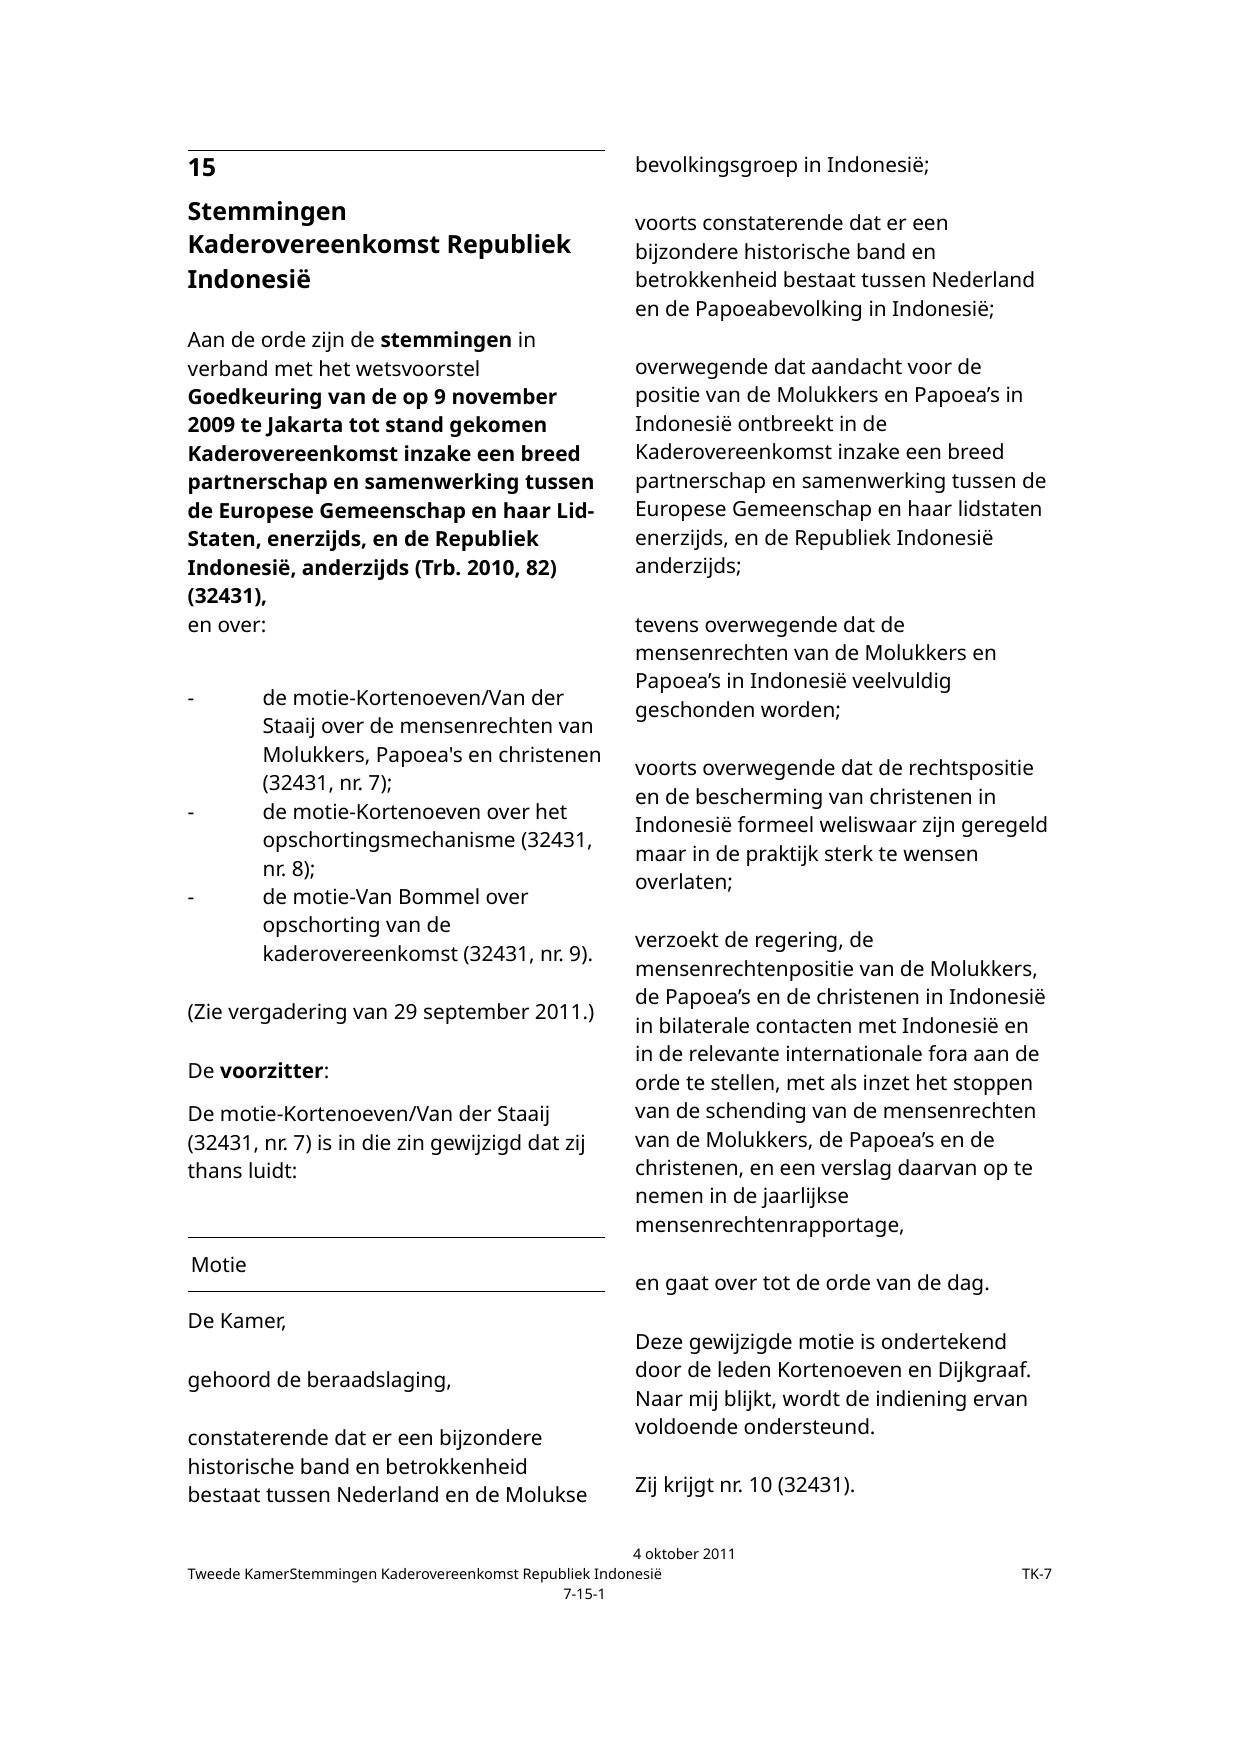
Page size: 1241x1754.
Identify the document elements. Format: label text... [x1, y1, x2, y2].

text Deze gewijzigde motie is ondertekend door de leden Kortenoeven en Dijkgraaf. Naar mij blijkt, wordt de indiening ervan voldoende ondersteund. [635, 1327, 1053, 1441]
text verzoekt de regering, de mensenrechtenpositie van de Molukkers, de Papoea’s en de christenen in Indonesië in bilaterale contacten met Indonesië en in de relevante internationale fora aan de orde te stellen, met als inzet het stoppen van de schending van de mensenrechten van de Molukkers, de Papoea’s en de christenen, en een verslag daarvan op te nemen in de jaarlijkse mensenrechtenrapportage, [635, 926, 1053, 1238]
text gehoord de beraadslaging, [187, 1365, 605, 1393]
text constaterende dat er een bijzondere historische band en betrokkenheid bestaat tussen Nederland en de Molukse [187, 1423, 605, 1509]
list de motie-Kortenoeven/Van der Staaij over de mensenrechten van Molukkers, Papoea's en christenen (32431, nr. 7); [187, 683, 605, 797]
text De Kamer, [187, 1307, 605, 1335]
text voorts overwegende dat de rechtspositie en de bescherming van christenen in Indonesië formeel weliswaar zijn geregeld maar in de praktijk sterk te wensen overlaten; [635, 753, 1053, 896]
text Aan de orde zijn de stemmingen in verband met het wetsvoorstel Goedkeuring van de op 9 november 2009 te Jakarta tot stand gekomen Kaderovereenkomst inzake een breed partnerschap en samenwerking tussen de Europese Gemeenschap en haar Lid-Staten, enerzijds, en de Republiek Indonesië, anderzijds (Trb. 2010, 82) (32431), [187, 325, 605, 610]
subtitle Motie [187, 1238, 605, 1292]
text overwegende dat aandacht voor de positie van de Molukkers en Papoea’s in Indonesië ontbreekt in de Kaderovereenkomst inzake een breed partnerschap en samenwerking tussen de Europese Gemeenschap en haar lidstaten enerzijds, en de Republiek Indonesië anderzijds; [635, 352, 1053, 580]
text 15 [187, 151, 605, 184]
text (Zie vergadering van 29 september 2011.) [187, 997, 605, 1026]
text bevolkingsgroep in Indonesië; [635, 150, 1053, 178]
text voorts constaterende dat er een bijzondere historische band en betrokkenheid bestaat tussen Nederland en de Papoeabevolking in Indonesië; [635, 208, 1053, 322]
text De voorzitter: [187, 1056, 605, 1084]
list de motie-Kortenoeven over het opschortingsmechanisme (32431, nr. 8); [187, 797, 605, 882]
text en gaat over tot de orde van de dag. [635, 1268, 1053, 1297]
text Stemmingen Kaderovereenkomst Republiek Indonesië [187, 193, 605, 295]
list de motie-Van Bommel over opschorting van de kaderovereenkomst (32431, nr. 9). [187, 882, 605, 967]
text De motie-Kortenoeven/Van der Staaij (32431, nr. 7) is in die zin gewijzigd dat zij thans luidt: [187, 1099, 605, 1185]
text en over: [187, 610, 605, 638]
text tevens overwegende dat de mensenrechten van de Molukkers en Papoea’s in Indonesië veelvuldig geschonden worden; [635, 610, 1053, 723]
text Zij krijgt nr. 10 (32431). [635, 1471, 1053, 1499]
